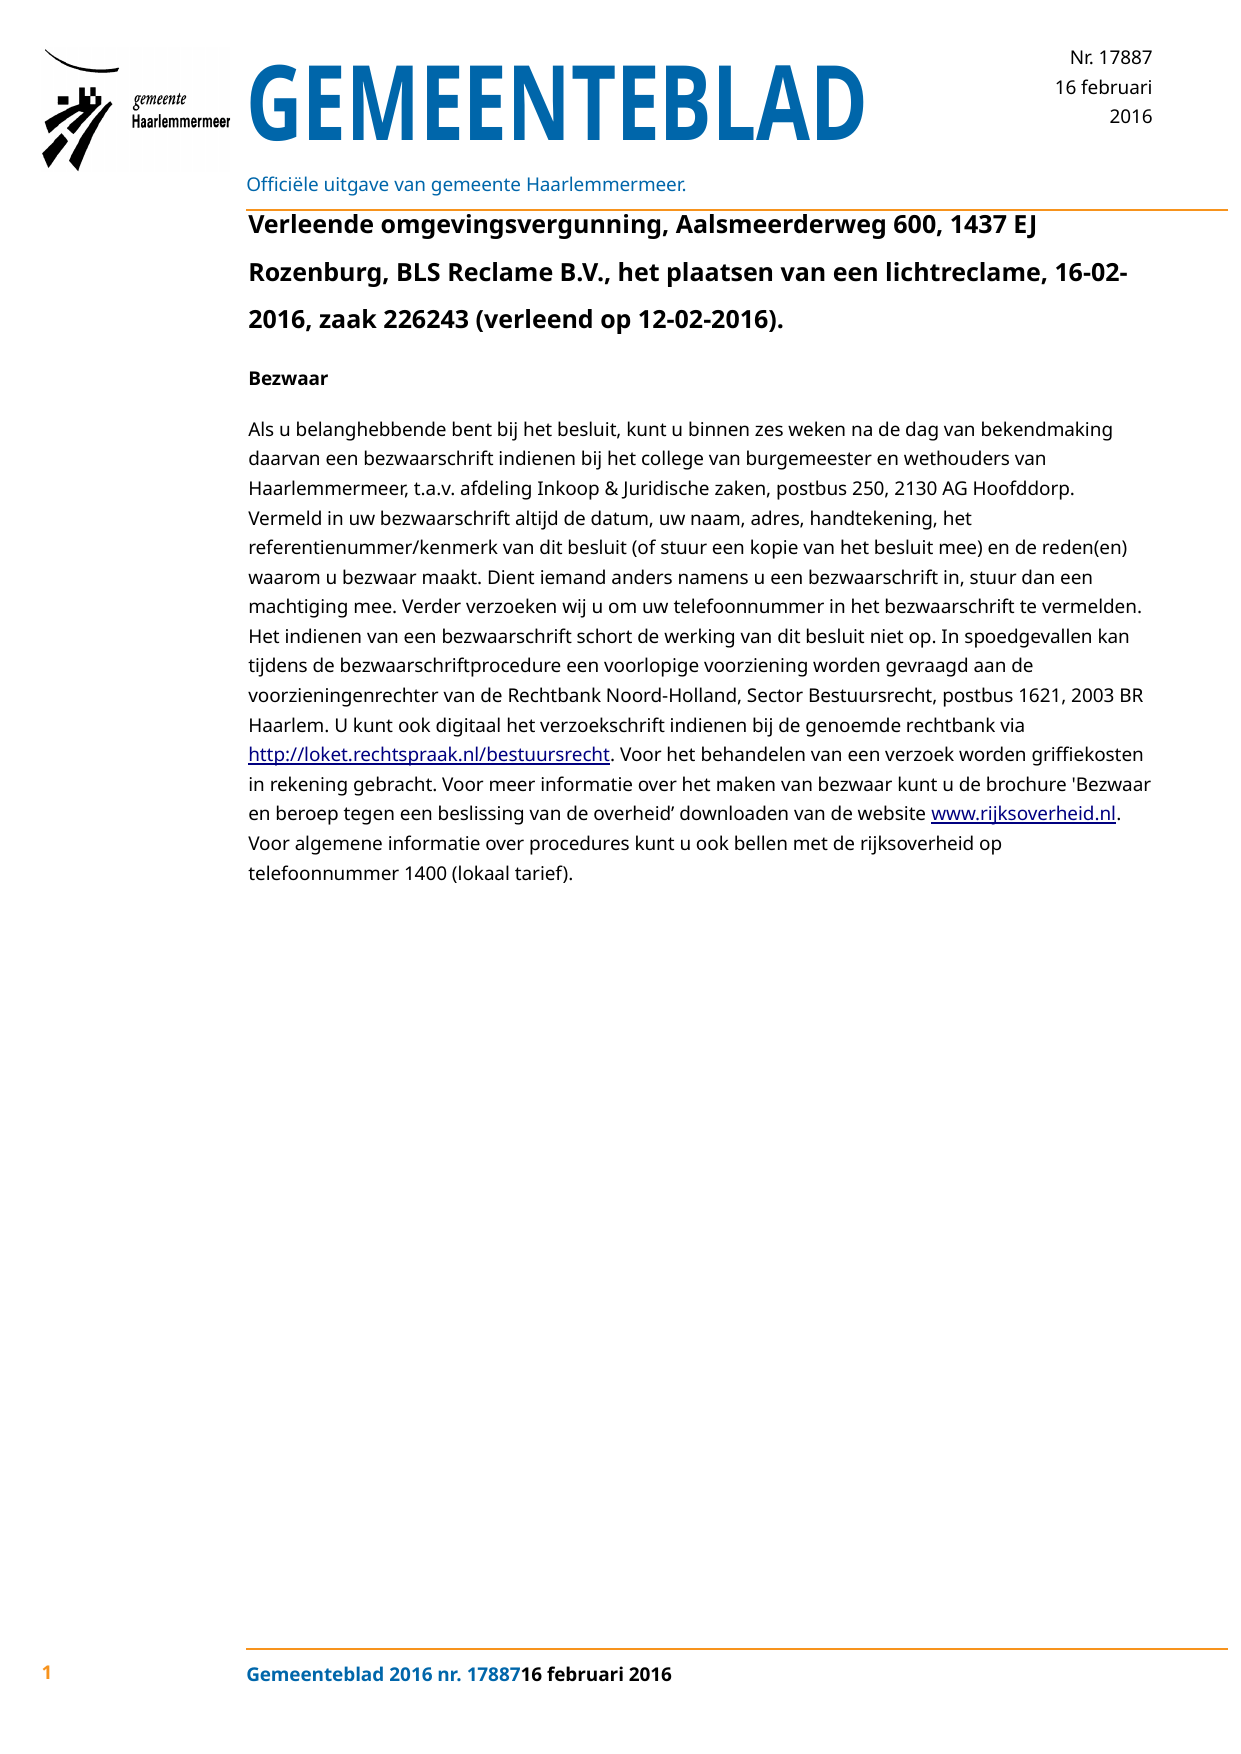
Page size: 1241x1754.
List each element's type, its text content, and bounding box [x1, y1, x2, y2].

text Als u belanghebbende bent bij het besluit, kunt u binnen zes weken na de dag van bekendmaking daarvan een bezwaarschrift indienen bij het college van burgemeester en wethouders van Haarlemmermeer, t.a.v. afdeling Inkoop & Juridische zaken, postbus 250, 2130 AG Hoofddorp. Vermeld in uw bezwaarschrift altijd de datum, uw naam, adres, handtekening, het referentienummer/kenmerk van dit besluit (of stuur een kopie van het besluit mee) en de reden(en) waarom u bezwaar maakt. Dient iemand anders namens u een bezwaarschrift in, stuur dan een machtiging mee. Verder verzoeken wij u om uw telefoonnummer in het bezwaarschrift te vermelden. Het indienen van een bezwaarschrift schort de werking van dit besluit niet op. In spoedgevallen kan tijdens de bezwaarschriftprocedure een voorlopige voorziening worden gevraagd aan de voorzieningenrechter van de Rechtbank Noord-Holland, Sector Bestuursrecht, postbus 1621, 2003 BR Haarlem. U kunt ook digitaal het verzoekschrift indienen bij de genoemde rechtbank via http://loket.rechtspraak.nl/bestuursrecht. Voor het behandelen van een verzoek worden griffiekosten in rekening gebracht. Voor meer informatie over het maken van bezwaar kunt u de brochure 'Bezwaar en beroep tegen een beslissing van de overheid’ downloaden van de website www.rijksoverheid.nl. Voor algemene informatie over procedures kunt u ook bellen met de rijksoverheid op telefoonnummer 1400 (lokaal tarief). [248, 416, 1152, 885]
text Verleende omgevingsvergunning, Aalsmeerderweg 600, 1437 EJ Rozenburg, BLS Reclame B.V., het plaatsen van een lichtreclame, 16-02-2016, zaak 226243 (verleend op 12-02-2016). [248, 211, 1152, 336]
text Bezwaar [248, 366, 1152, 391]
picture [41, 47, 231, 172]
